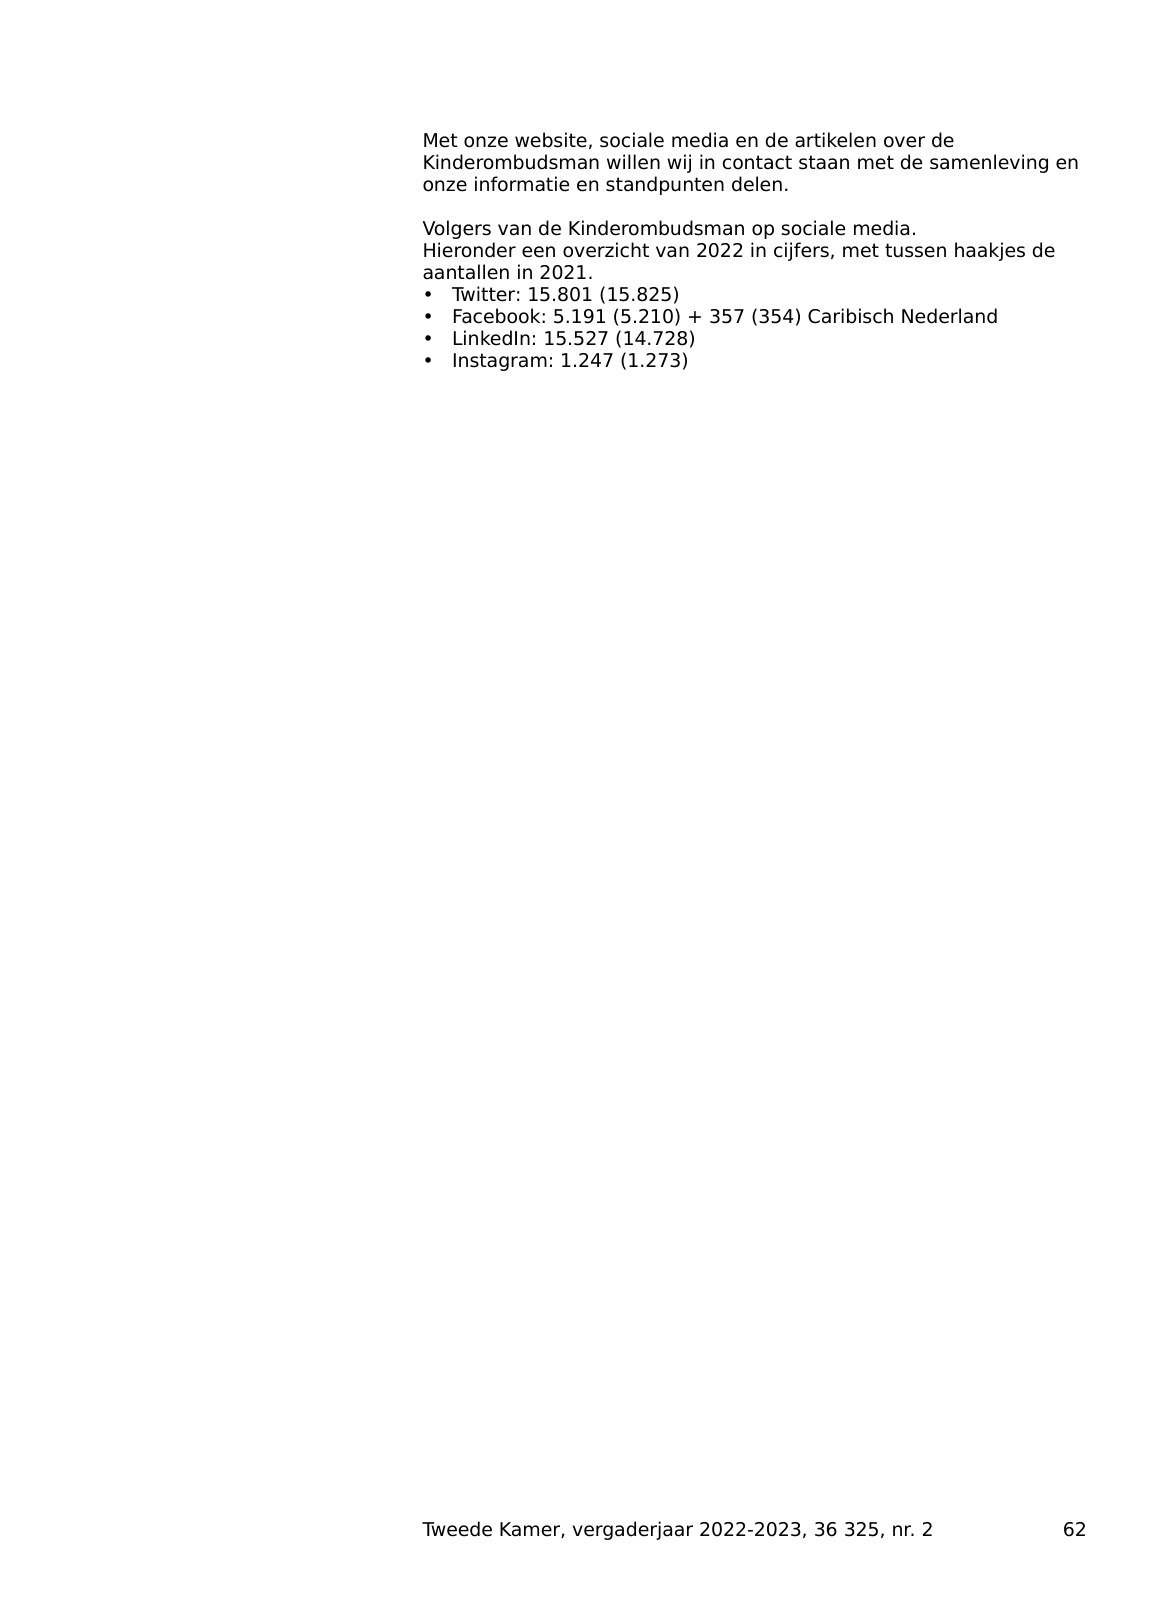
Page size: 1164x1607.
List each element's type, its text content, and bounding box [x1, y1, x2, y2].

text Hieronder een overzicht van 2022 in cijfers, met tussen haakjes de aantallen in 2021. [422, 240, 1087, 284]
text • Facebook: 5.191 (5.210) + 357 (354) Caribisch Nederland [422, 306, 1087, 328]
text Met onze website, sociale media en de artikelen over de Kinderombudsman willen wij in contact staan met de samenleving en onze informatie en standpunten delen. [422, 130, 1087, 196]
text • Instagram: 1.247 (1.273) [422, 350, 1087, 372]
text • Twitter: 15.801 (15.825) [422, 284, 1087, 306]
text Volgers van de Kinderombudsman op sociale media. [422, 218, 1087, 240]
text • LinkedIn: 15.527 (14.728) [422, 328, 1087, 350]
